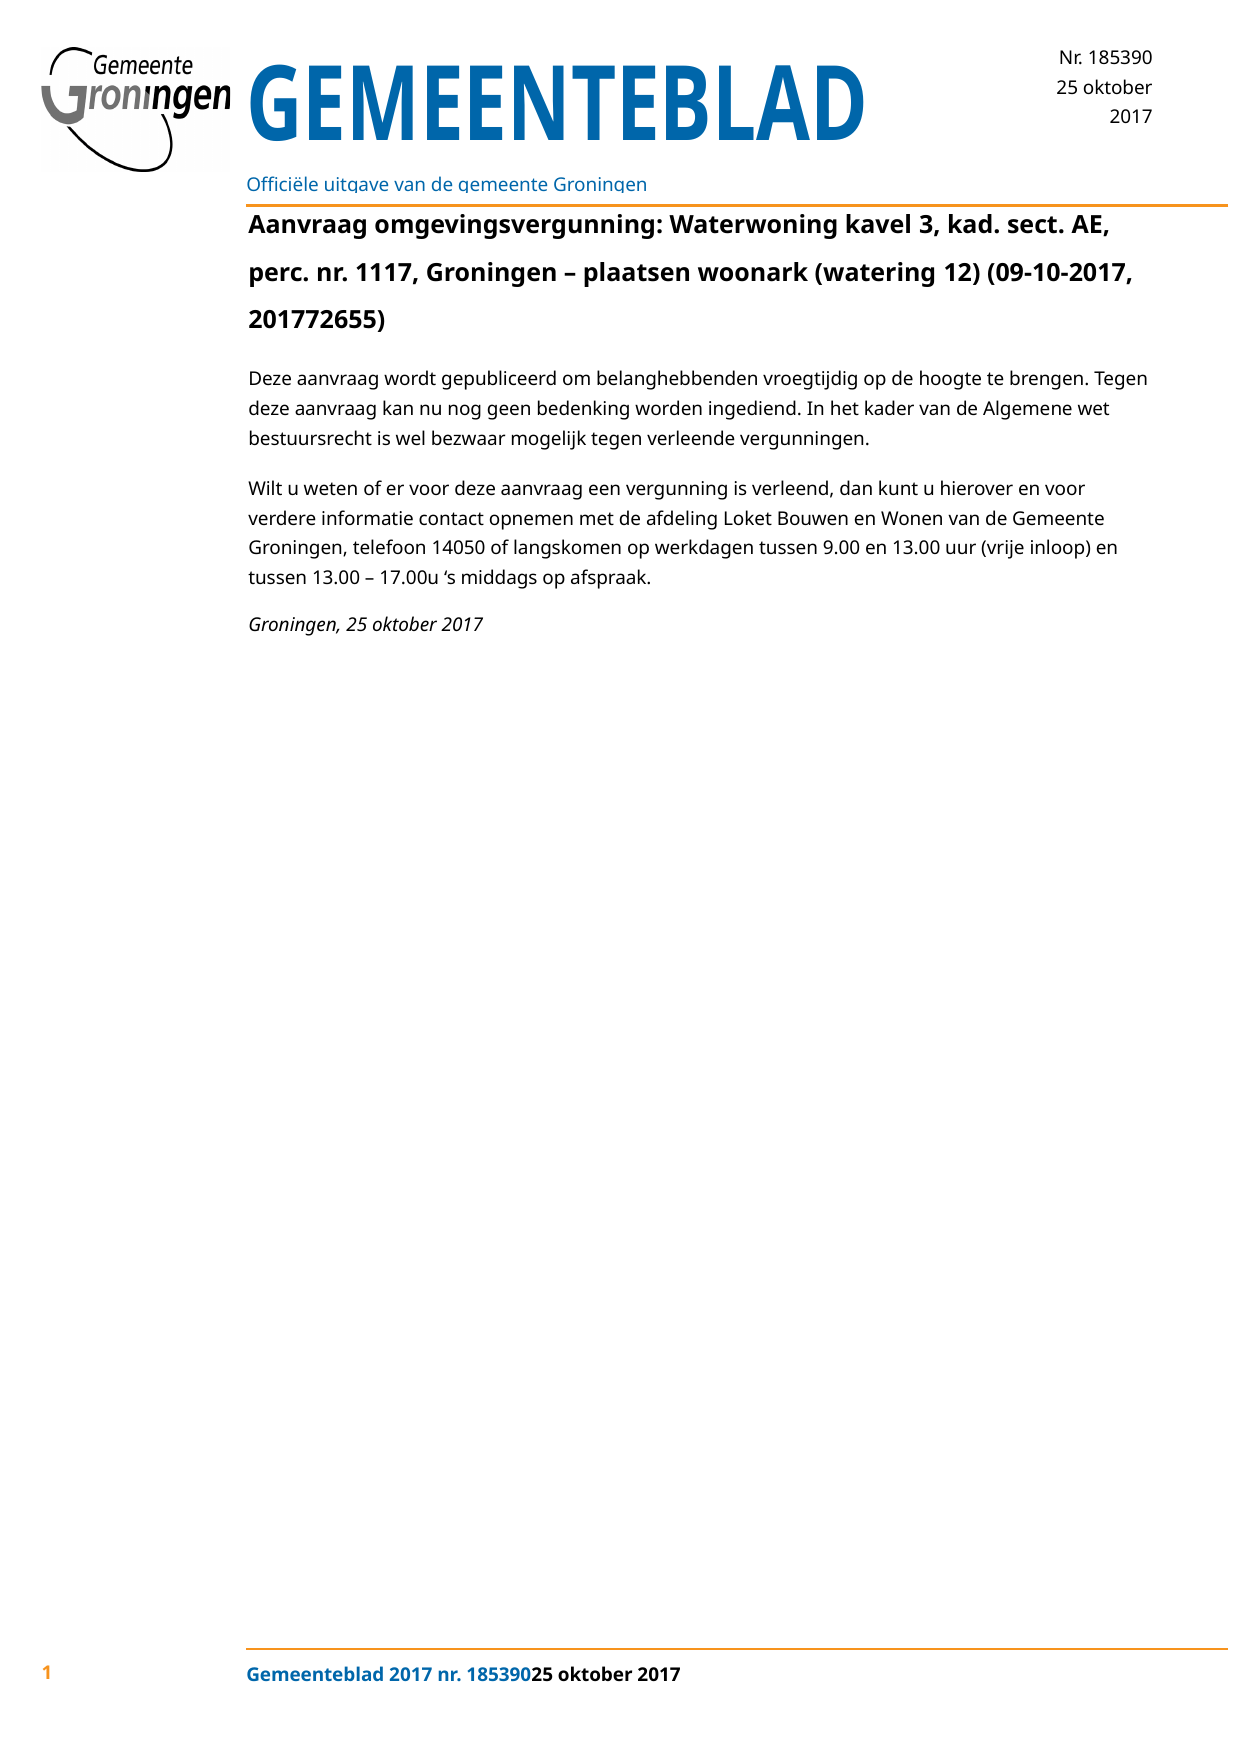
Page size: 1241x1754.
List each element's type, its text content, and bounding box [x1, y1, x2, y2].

text Aanvraag omgevingsvergunning: Waterwoning kavel 3, kad. sect. AE, perc. nr. 1117, Groningen – plaatsen woonark (watering 12) (09-10-2017, 201772655) [248, 207, 1152, 336]
text Deze aanvraag wordt gepubliceerd om belanghebbenden vroegtijdig op de hoogte te brengen. Tegen deze aanvraag kan nu nog geen bedenking worden ingediend. In het kader van de Algemene wet bestuursrecht is wel bezwaar mogelijk tegen verleende vergunningen. [248, 366, 1152, 450]
text Wilt u weten of er voor deze aanvraag een vergunning is verleend, dan kunt u hierover en voor verdere informatie contact opnemen met de afdeling Loket Bouwen en Wonen van de Gemeente Groningen, telefoon 14050 of langskomen op werkdagen tussen 9.00 en 13.00 uur (vrije inloop) en tussen 13.00 – 17.00u ‘s middags op afspraak. [248, 475, 1152, 589]
text Groningen, 25 oktober 2017 [248, 612, 1152, 637]
picture [41, 47, 231, 172]
